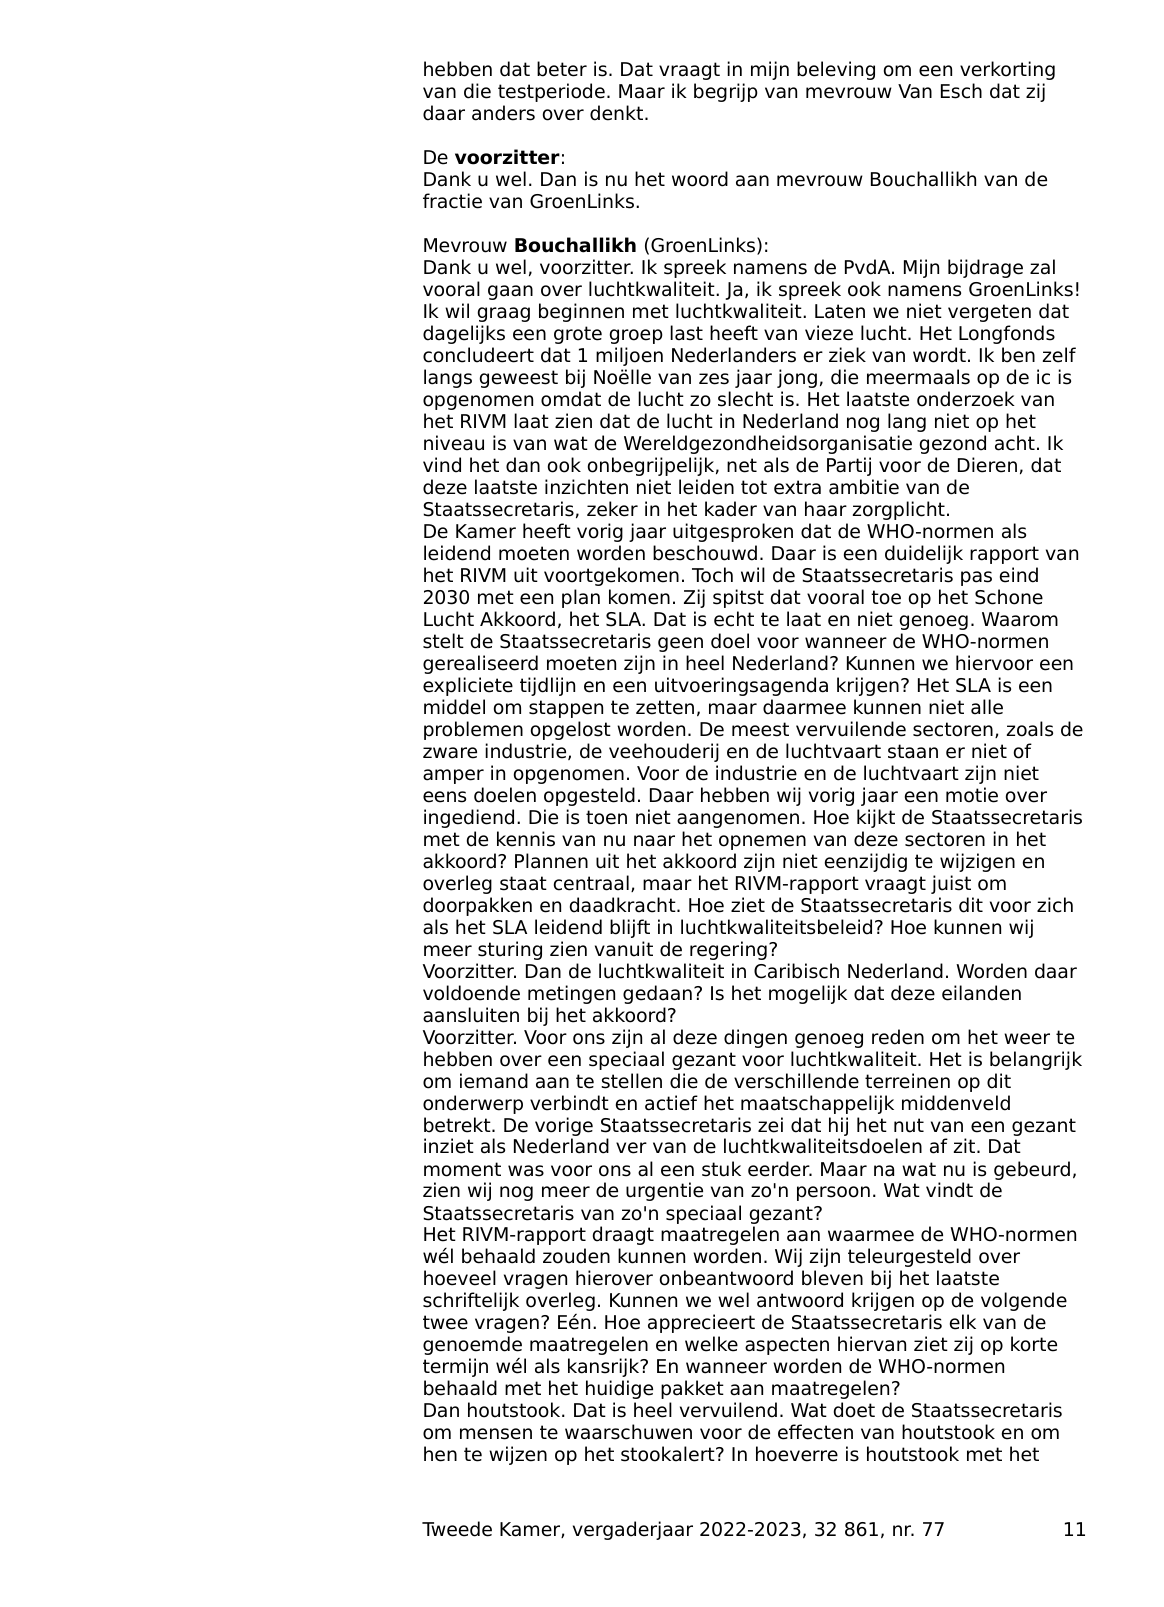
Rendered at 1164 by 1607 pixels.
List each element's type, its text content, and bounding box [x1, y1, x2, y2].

text De voorzitter: [422, 147, 1087, 169]
text Mevrouw Bouchallikh (GroenLinks): [422, 235, 1087, 257]
text Het RIVM-rapport draagt maatregelen aan waarmee de WHO-normen wél behaald zouden kunnen worden. Wij zijn teleurgesteld over hoeveel vragen hierover onbeantwoord bleven bij het laatste schriftelijk overleg. Kunnen we wel antwoord krijgen op de volgende twee vragen? Eén. Hoe apprecieert de Staatssecretaris elk van de genoemde maatregelen en welke aspecten hiervan ziet zij op korte termijn wél als kansrijk? En wanneer worden de WHO-normen behaald met het huidige pakket aan maatregelen? [422, 1224, 1087, 1400]
text Dank u wel. Dan is nu het woord aan mevrouw Bouchallikh van de fractie van GroenLinks. [422, 169, 1087, 213]
text hebben dat beter is. Dat vraagt in mijn beleving om een verkorting van die testperiode. Maar ik begrijp van mevrouw Van Esch dat zij daar anders over denkt. [422, 59, 1087, 125]
text Dank u wel, voorzitter. Ik spreek namens de PvdA. Mijn bijdrage zal vooral gaan over luchtkwaliteit. Ja, ik spreek ook namens GroenLinks! Ik wil graag beginnen met luchtkwaliteit. Laten we niet vergeten dat dagelijks een grote groep last heeft van vieze lucht. Het Longfonds concludeert dat 1 miljoen Nederlanders er ziek van wordt. Ik ben zelf langs geweest bij Noëlle van zes jaar jong, die meermaals op de ic is opgenomen omdat de lucht zo slecht is. Het laatste onderzoek van het RIVM laat zien dat de lucht in Nederland nog lang niet op het niveau is van wat de Wereldgezondheidsorganisatie gezond acht. Ik vind het dan ook onbegrijpelijk, net als de Partij voor de Dieren, dat deze laatste inzichten niet leiden tot extra ambitie van de Staatssecretaris, zeker in het kader van haar zorgplicht. [422, 257, 1087, 521]
text De Kamer heeft vorig jaar uitgesproken dat de WHO-normen als leidend moeten worden beschouwd. Daar is een duidelijk rapport van het RIVM uit voortgekomen. Toch wil de Staatssecretaris pas eind 2030 met een plan komen. Zij spitst dat vooral toe op het Schone Lucht Akkoord, het SLA. Dat is echt te laat en niet genoeg. Waarom stelt de Staatssecretaris geen doel voor wanneer de WHO-normen gerealiseerd moeten zijn in heel Nederland? Kunnen we hiervoor een expliciete tijdlijn en een uitvoeringsagenda krijgen? Het SLA is een middel om stappen te zetten, maar daarmee kunnen niet alle problemen opgelost worden. De meest vervuilende sectoren, zoals de zware industrie, de veehouderij en de luchtvaart staan er niet of amper in opgenomen. Voor de industrie en de luchtvaart zijn niet eens doelen opgesteld. Daar hebben wij vorig jaar een motie over ingediend. Die is toen niet aangenomen. Hoe kijkt de Staatssecretaris met de kennis van nu naar het opnemen van deze sectoren in het akkoord? Plannen uit het akkoord zijn niet eenzijdig te wijzigen en overleg staat centraal, maar het RIVM-rapport vraagt juist om doorpakken en daadkracht. Hoe ziet de Staatssecretaris dit voor zich als het SLA leidend blijft in luchtkwaliteitsbeleid? Hoe kunnen wij meer sturing zien vanuit de regering? [422, 521, 1087, 961]
text Dan houtstook. Dat is heel vervuilend. Wat doet de Staatssecretaris om mensen te waarschuwen voor de effecten van houtstook en om hen te wijzen op het stookalert? In hoeverre is houtstook met het [422, 1400, 1087, 1466]
text Voorzitter. Dan de luchtkwaliteit in Caribisch Nederland. Worden daar voldoende metingen gedaan? Is het mogelijk dat deze eilanden aansluiten bij het akkoord? [422, 961, 1087, 1027]
text Voorzitter. Voor ons zijn al deze dingen genoeg reden om het weer te hebben over een speciaal gezant voor luchtkwaliteit. Het is belangrijk om iemand aan te stellen die de verschillende terreinen op dit onderwerp verbindt en actief het maatschappelijk middenveld betrekt. De vorige Staatssecretaris zei dat hij het nut van een gezant inziet als Nederland ver van de luchtkwaliteitsdoelen af zit. Dat moment was voor ons al een stuk eerder. Maar na wat nu is gebeurd, zien wij nog meer de urgentie van zo'n persoon. Wat vindt de Staatssecretaris van zo'n speciaal gezant? [422, 1027, 1087, 1224]
